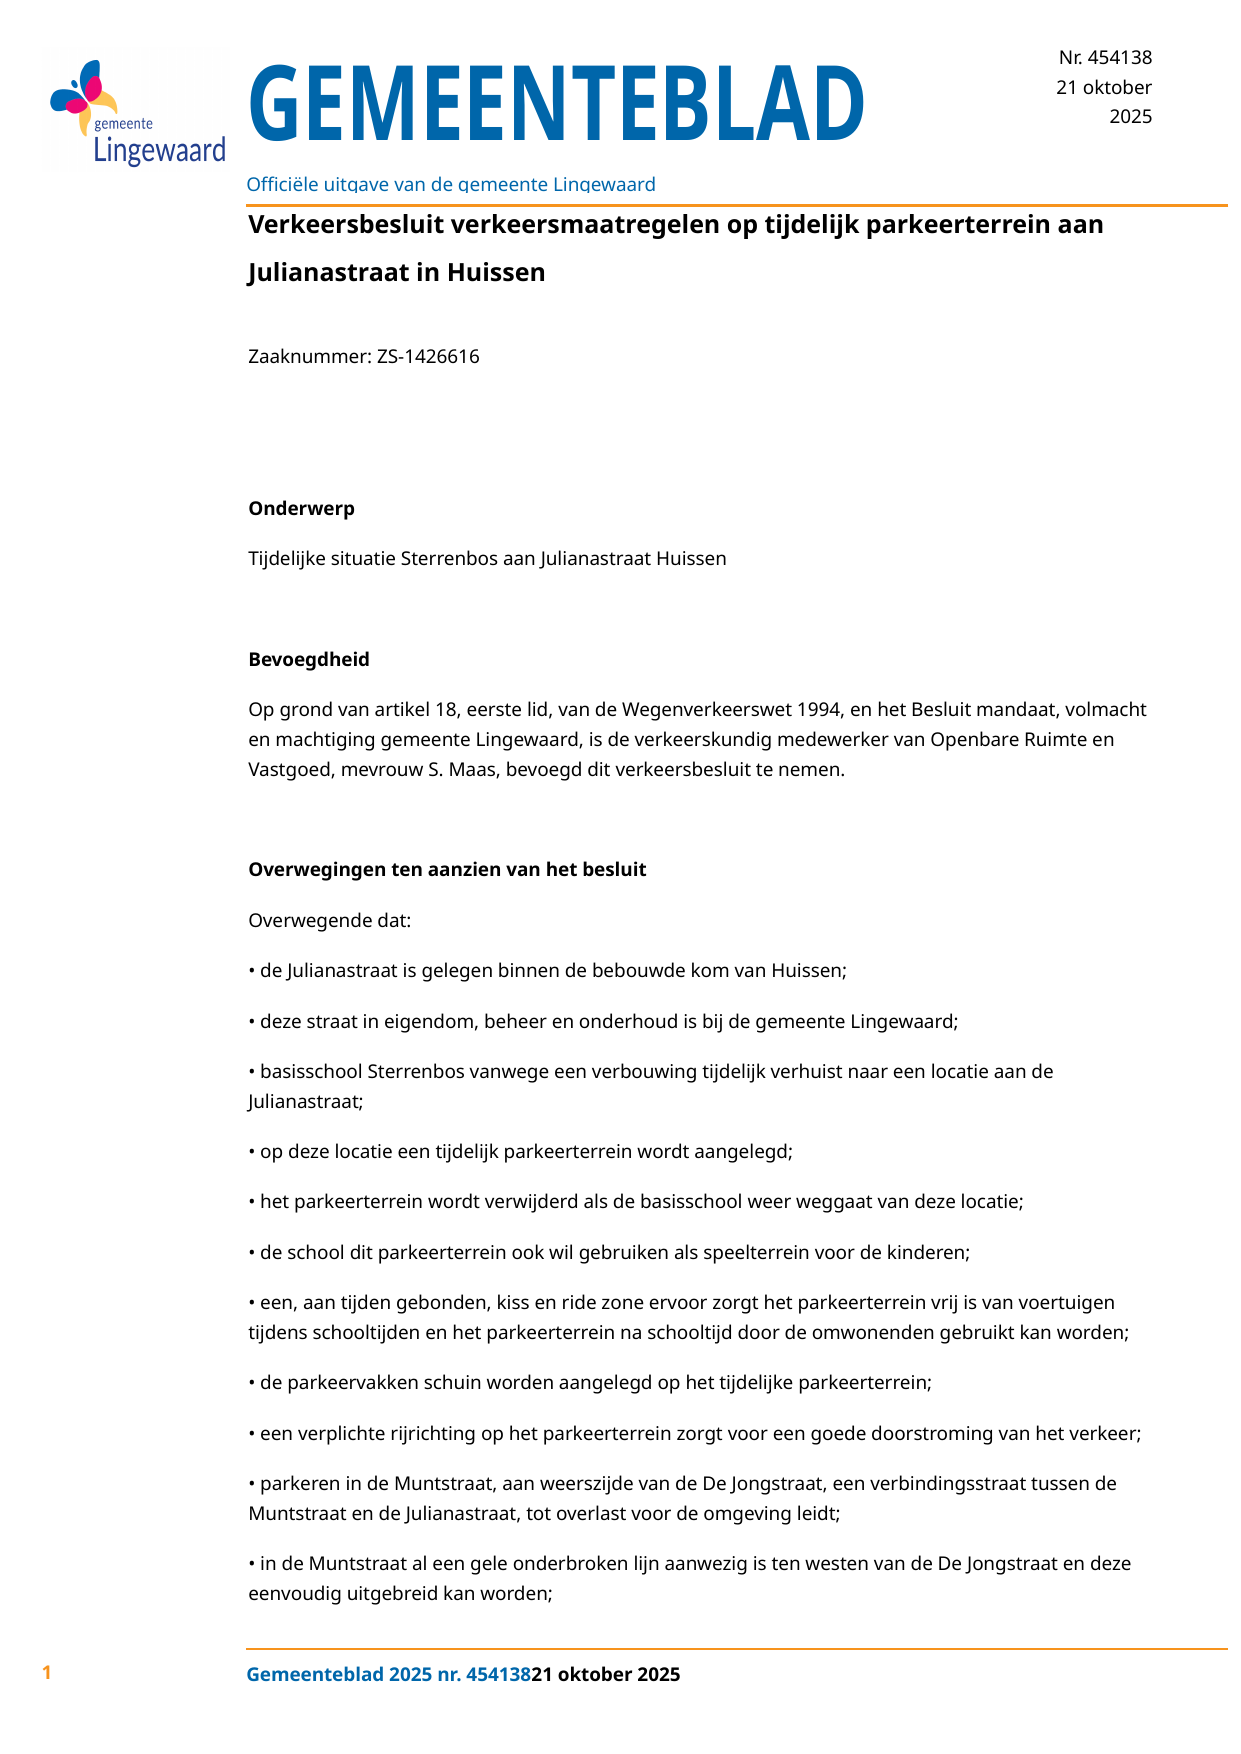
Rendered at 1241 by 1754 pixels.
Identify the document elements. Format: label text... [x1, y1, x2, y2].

text • een verplichte rijrichting op het parkeerterrein zorgt voor een goede doorstroming van het verkeer; [248, 1420, 1152, 1446]
text Tijdelijke situatie Sterrenbos aan Julianastraat Huissen [248, 545, 1152, 571]
text • het parkeerterrein wordt verwijderd als de basisschool weer weggaat van deze locatie; [248, 1189, 1152, 1214]
text • in de Muntstraat al een gele onderbroken lijn aanwezig is ten westen van de De Jongstraat en deze eenvoudig uitgebreid kan worden; [248, 1550, 1152, 1606]
text • de school dit parkeerterrein ook wil gebruiken als speelterrein voor de kinderen; [248, 1239, 1152, 1265]
text • een, aan tijden gebonden, kiss en ride zone ervoor zorgt het parkeerterrein vrij is van voertuigen tijdens schooltijden en het parkeerterrein na schooltijd door de omwonenden gebruikt kan worden; [248, 1289, 1152, 1345]
text Op grond van artikel 18, eerste lid, van de Wegenverkeerswet 1994, en het Besluit mandaat, volmacht en machtiging gemeente Lingewaard, is de verkeerskundig medewerker van Openbare Ruimte en Vastgoed, mevrouw S. Maas, bevoegd dit verkeersbesluit te nemen. [248, 697, 1152, 781]
text • op deze locatie een tijdelijk parkeerterrein wordt aangelegd; [248, 1138, 1152, 1164]
text • basisschool Sterrenbos vanwege een verbouwing tijdelijk verhuist naar een locatie aan de Julianastraat; [248, 1058, 1152, 1113]
text Onderwerp [248, 495, 1152, 521]
text Zaaknummer: ZS-1426616 [248, 344, 1152, 369]
text • parkeren in de Muntstraat, aan weerszijde van de De Jongstraat, een verbindingsstraat tussen de Muntstraat en de Julianastraat, tot overlast voor de omgeving leidt; [248, 1470, 1152, 1526]
text Bevoegdheid [248, 646, 1152, 672]
text • de Julianastraat is gelegen binnen de bebouwde kom van Huissen; [248, 957, 1152, 983]
picture [41, 47, 231, 172]
text • de parkeervakken schuin worden aangelegd op het tijdelijke parkeerterrein; [248, 1369, 1152, 1395]
text Overwegingen ten aanzien van het besluit [248, 857, 1152, 882]
text Verkeersbesluit verkeersmaatregelen op tijdelijk parkeerterrein aan Julianastraat in Huissen [248, 207, 1152, 288]
text Overwegende dat: [248, 907, 1152, 933]
text • deze straat in eigendom, beheer en onderhoud is bij de gemeente Lingewaard; [248, 1008, 1152, 1033]
